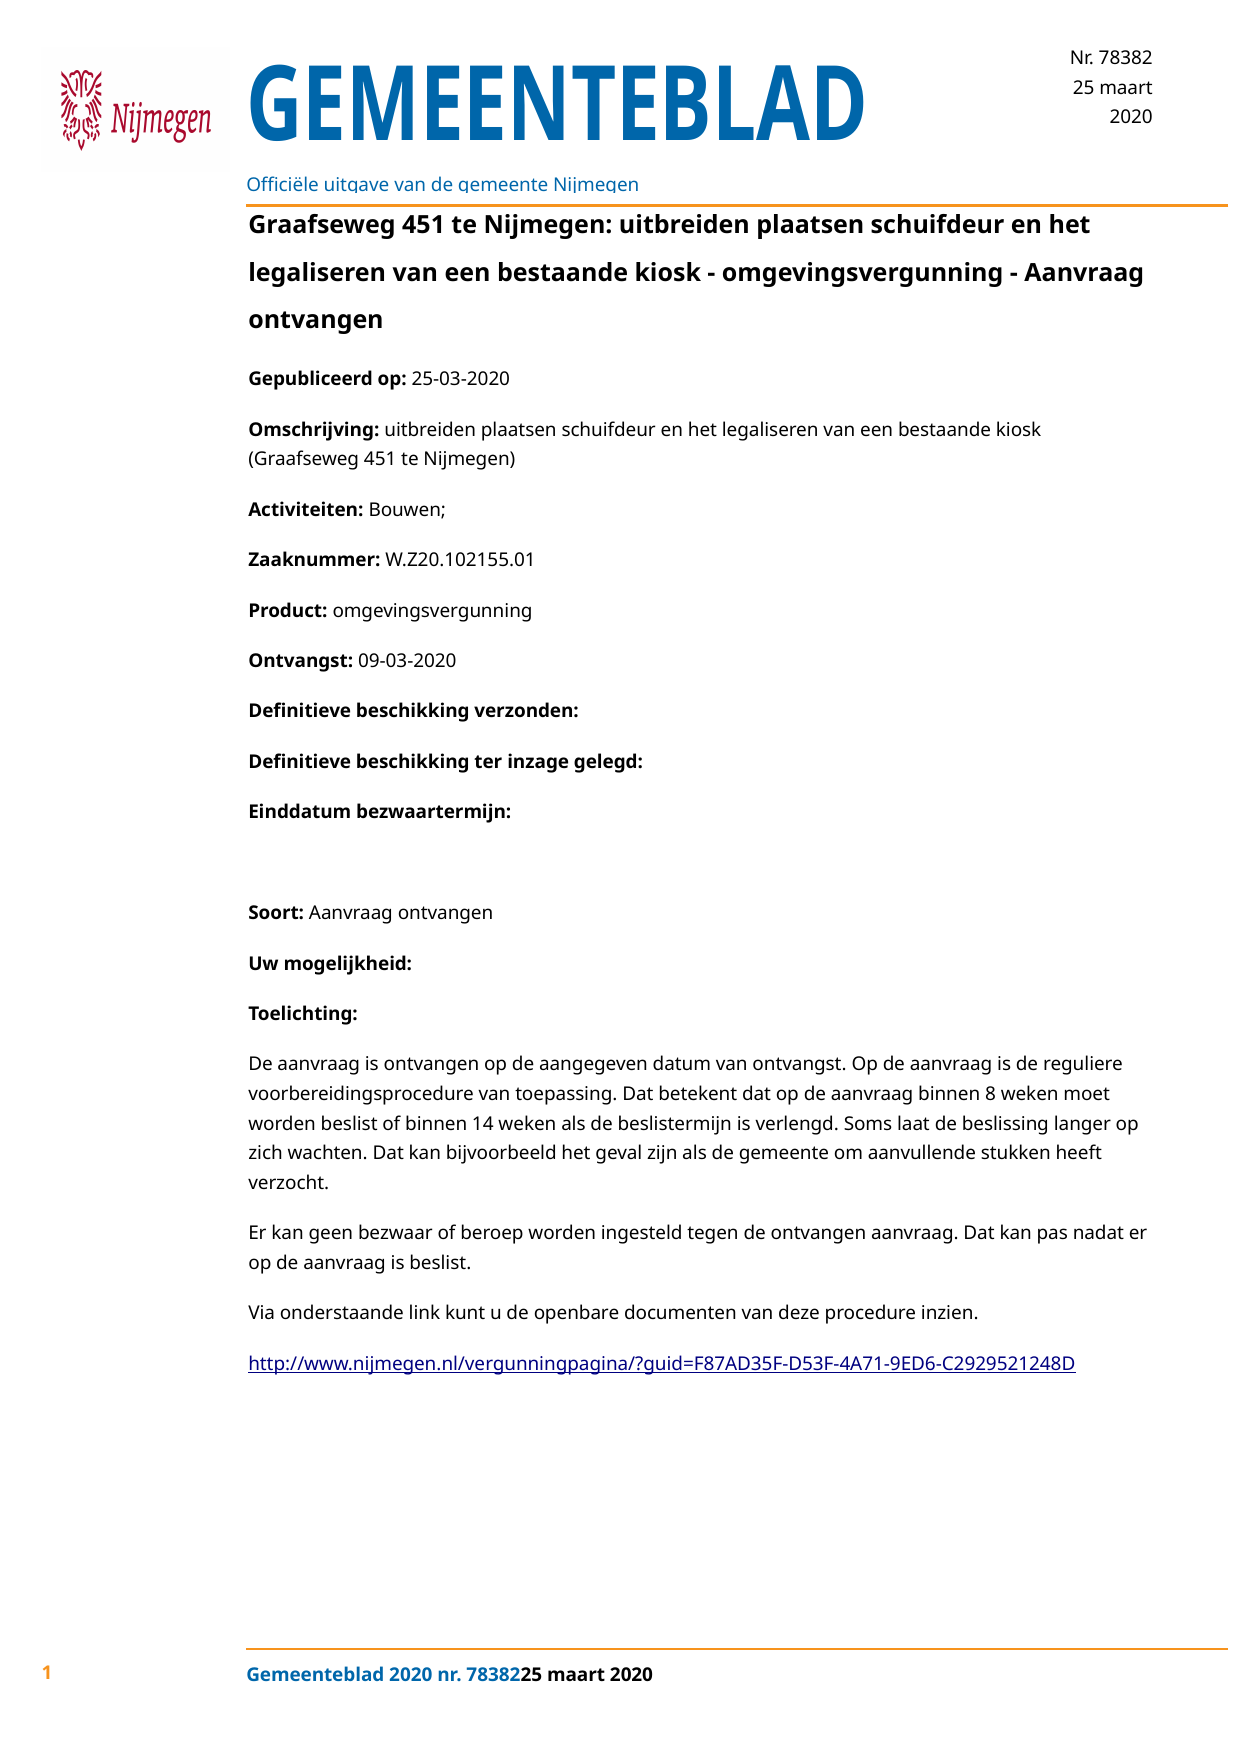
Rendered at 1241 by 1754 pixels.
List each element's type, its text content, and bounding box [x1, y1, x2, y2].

text Graafseweg 451 te Nijmegen: uitbreiden plaatsen schuifdeur en het legaliseren van een bestaande kiosk - omgevingsvergunning - Aanvraag ontvangen [248, 207, 1152, 336]
text Activiteiten: Bouwen; [248, 496, 1152, 522]
text Via onderstaande link kunt u de openbare documenten van deze procedure inzien. [248, 1299, 1152, 1325]
text Definitieve beschikking ter inzage gelegd: [248, 748, 1152, 774]
text Er kan geen bezwaar of beroep worden ingesteld tegen de ontvangen aanvraag. Dat kan pas nadat er op de aanvraag is beslist. [248, 1219, 1152, 1274]
text De aanvraag is ontvangen op de aangegeven datum van ontvangst. Op de aanvraag is de reguliere voorbereidingsprocedure van toepassing. Dat betekent dat op de aanvraag binnen 8 weken moet worden beslist of binnen 14 weken als de beslistermijn is verlengd. Soms laat de beslissing langer op zich wachten. Dat kan bijvoorbeeld het geval zijn als de gemeente om aanvullende stukken heeft verzocht. [248, 1051, 1152, 1194]
text Soort: Aanvraag ontvangen [248, 899, 1152, 925]
text Product: omgevingsvergunning [248, 597, 1152, 622]
text Omschrijving: uitbreiden plaatsen schuifdeur en het legaliseren van een bestaande kiosk (Graafseweg 451 te Nijmegen) [248, 416, 1152, 471]
text Gepubliceerd op: 25-03-2020 [248, 366, 1152, 391]
text Einddatum bezwaartermijn: [248, 798, 1152, 824]
text Definitieve beschikking verzonden: [248, 698, 1152, 723]
text Zaaknummer: W.Z20.102155.01 [248, 546, 1152, 572]
picture [41, 47, 231, 172]
text Toelichting: [248, 1000, 1152, 1026]
text Uw mogelijkheid: [248, 950, 1152, 975]
text http://www.nijmegen.nl/vergunningpagina/?guid=F87AD35F-D53F-4A71-9ED6-C2929521248D [248, 1350, 1152, 1375]
text Ontvangst: 09-03-2020 [248, 647, 1152, 673]
